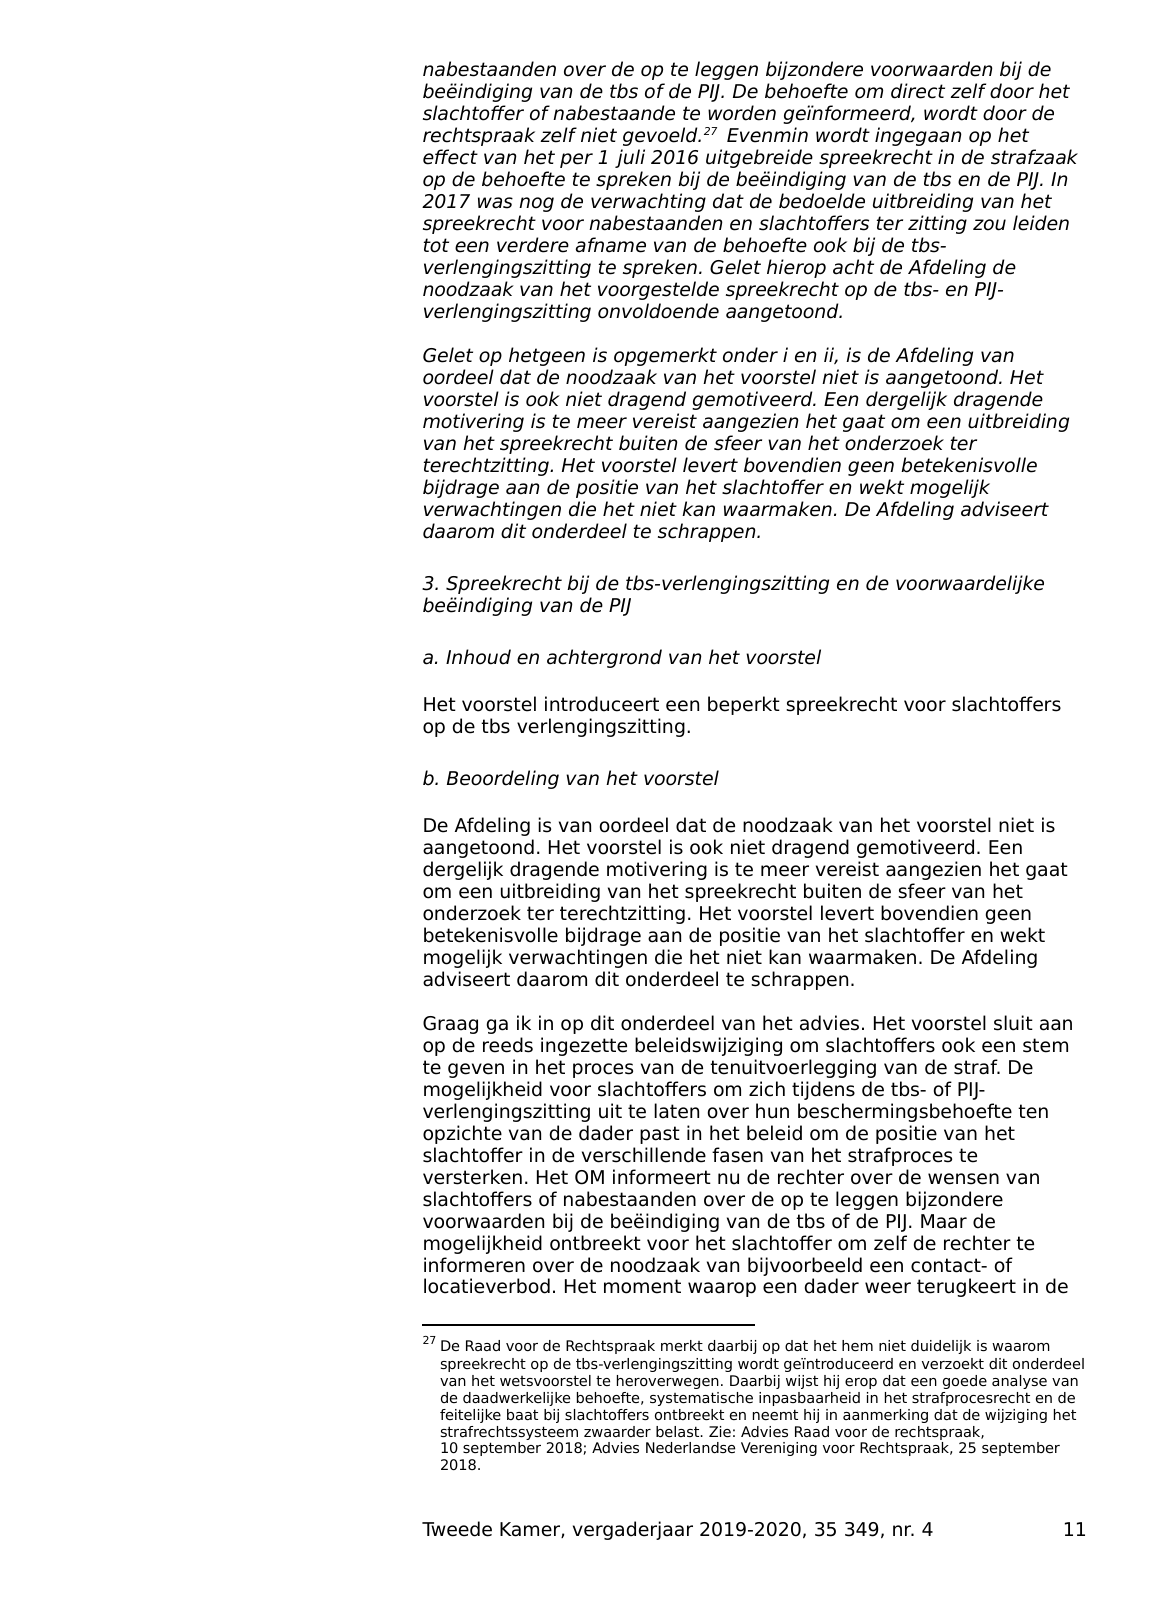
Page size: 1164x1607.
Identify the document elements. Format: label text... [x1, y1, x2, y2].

subtitle a. Inhoud en achtergrond van het voorstel [422, 647, 1087, 669]
subtitle b. Beoordeling van het voorstel [422, 768, 1087, 790]
text Graag ga ik in op dit onderdeel van het advies. Het voorstel sluit aan op de reeds ingezette beleidswijziging om slachtoffers ook een stem te geven in het proces van de tenuitvoerlegging van de straf. De mogelijkheid voor slachtoffers om zich tijdens de tbs- of PIJ- verlengingszitting uit te laten over hun beschermingsbehoefte ten opzichte van de dader past in het beleid om de positie van het slachtoffer in de verschillende fasen van het strafproces te versterken. Het OM informeert nu de rechter over de wensen van slachtoffers of nabestaanden over de op te leggen bijzondere voorwaarden bij de beëindiging van de tbs of de PIJ. Maar de mogelijkheid ontbreekt voor het slachtoffer om zelf de rechter te informeren over de noodzaak van bijvoorbeeld een contact- of locatieverbod. Het moment waarop een dader weer terugkeert in de [422, 1013, 1087, 1298]
text De Raad voor de Rechtspraak merkt daarbij op dat het hem niet duidelijk is waarom spreekrecht op de tbs-verlengingszitting wordt geïntroduceerd en verzoekt dit onderdeel van het wetsvoorstel te heroverwegen. Daarbij wijst hij erop dat een goede analyse van de daadwerkelijke behoefte, systematische inpasbaarheid in het strafprocesrecht en de feitelijke baat bij slachtoffers ontbreekt en neemt hij in aanmerking dat de wijziging het strafrechtssysteem zwaarder belast. Zie: Advies Raad voor de rechtspraak, 10 september 2018; Advies Nederlandse Vereniging voor Rechtspraak, 25 september 2018. [422, 1334, 1087, 1474]
text nabestaanden over de op te leggen bijzondere voorwaarden bij de beëindiging van de tbs of de PIJ. De behoefte om direct zelf door het slachtoffer of nabestaande te worden geïnformeerd, wordt door de rechtspraak zelf niet gevoeld. Evenmin wordt ingegaan op het effect van het per 1 juli 2016 uitgebreide spreekrecht in de strafzaak op de behoefte te spreken bij de beëindiging van de tbs en de PIJ. In 2017 was nog de verwachting dat de bedoelde uitbreiding van het spreekrecht voor nabestaanden en slachtoffers ter zitting zou leiden tot een verdere afname van de behoefte ook bij de tbs-verlengingszitting te spreken. Gelet hierop acht de Afdeling de noodzaak van het voorgestelde spreekrecht op de tbs- en PIJ-verlengingszitting onvoldoende aangetoond. [422, 59, 1087, 323]
subtitle 3. Spreekrecht bij de tbs-verlengingszitting en de voorwaardelijke beëindiging van de PIJ [422, 573, 1087, 617]
text De Afdeling is van oordeel dat de noodzaak van het voorstel niet is aangetoond. Het voorstel is ook niet dragend gemotiveerd. Een dergelijk dragende motivering is te meer vereist aangezien het gaat om een uitbreiding van het spreekrecht buiten de sfeer van het onderzoek ter terechtzitting. Het voorstel levert bovendien geen betekenisvolle bijdrage aan de positie van het slachtoffer en wekt mogelijk verwachtingen die het niet kan waarmaken. De Afdeling adviseert daarom dit onderdeel te schrappen. [422, 815, 1087, 991]
text Gelet op hetgeen is opgemerkt onder i en ii, is de Afdeling van oordeel dat de noodzaak van het voorstel niet is aangetoond. Het voorstel is ook niet dragend gemotiveerd. Een dergelijk dragende motivering is te meer vereist aangezien het gaat om een uitbreiding van het spreekrecht buiten de sfeer van het onderzoek ter terechtzitting. Het voorstel levert bovendien geen betekenisvolle bijdrage aan de positie van het slachtoffer en wekt mogelijk verwachtingen die het niet kan waarmaken. De Afdeling adviseert daarom dit onderdeel te schrappen. [422, 345, 1087, 543]
text Het voorstel introduceert een beperkt spreekrecht voor slachtoffers op de tbs­ verlengingszitting. [422, 694, 1087, 738]
